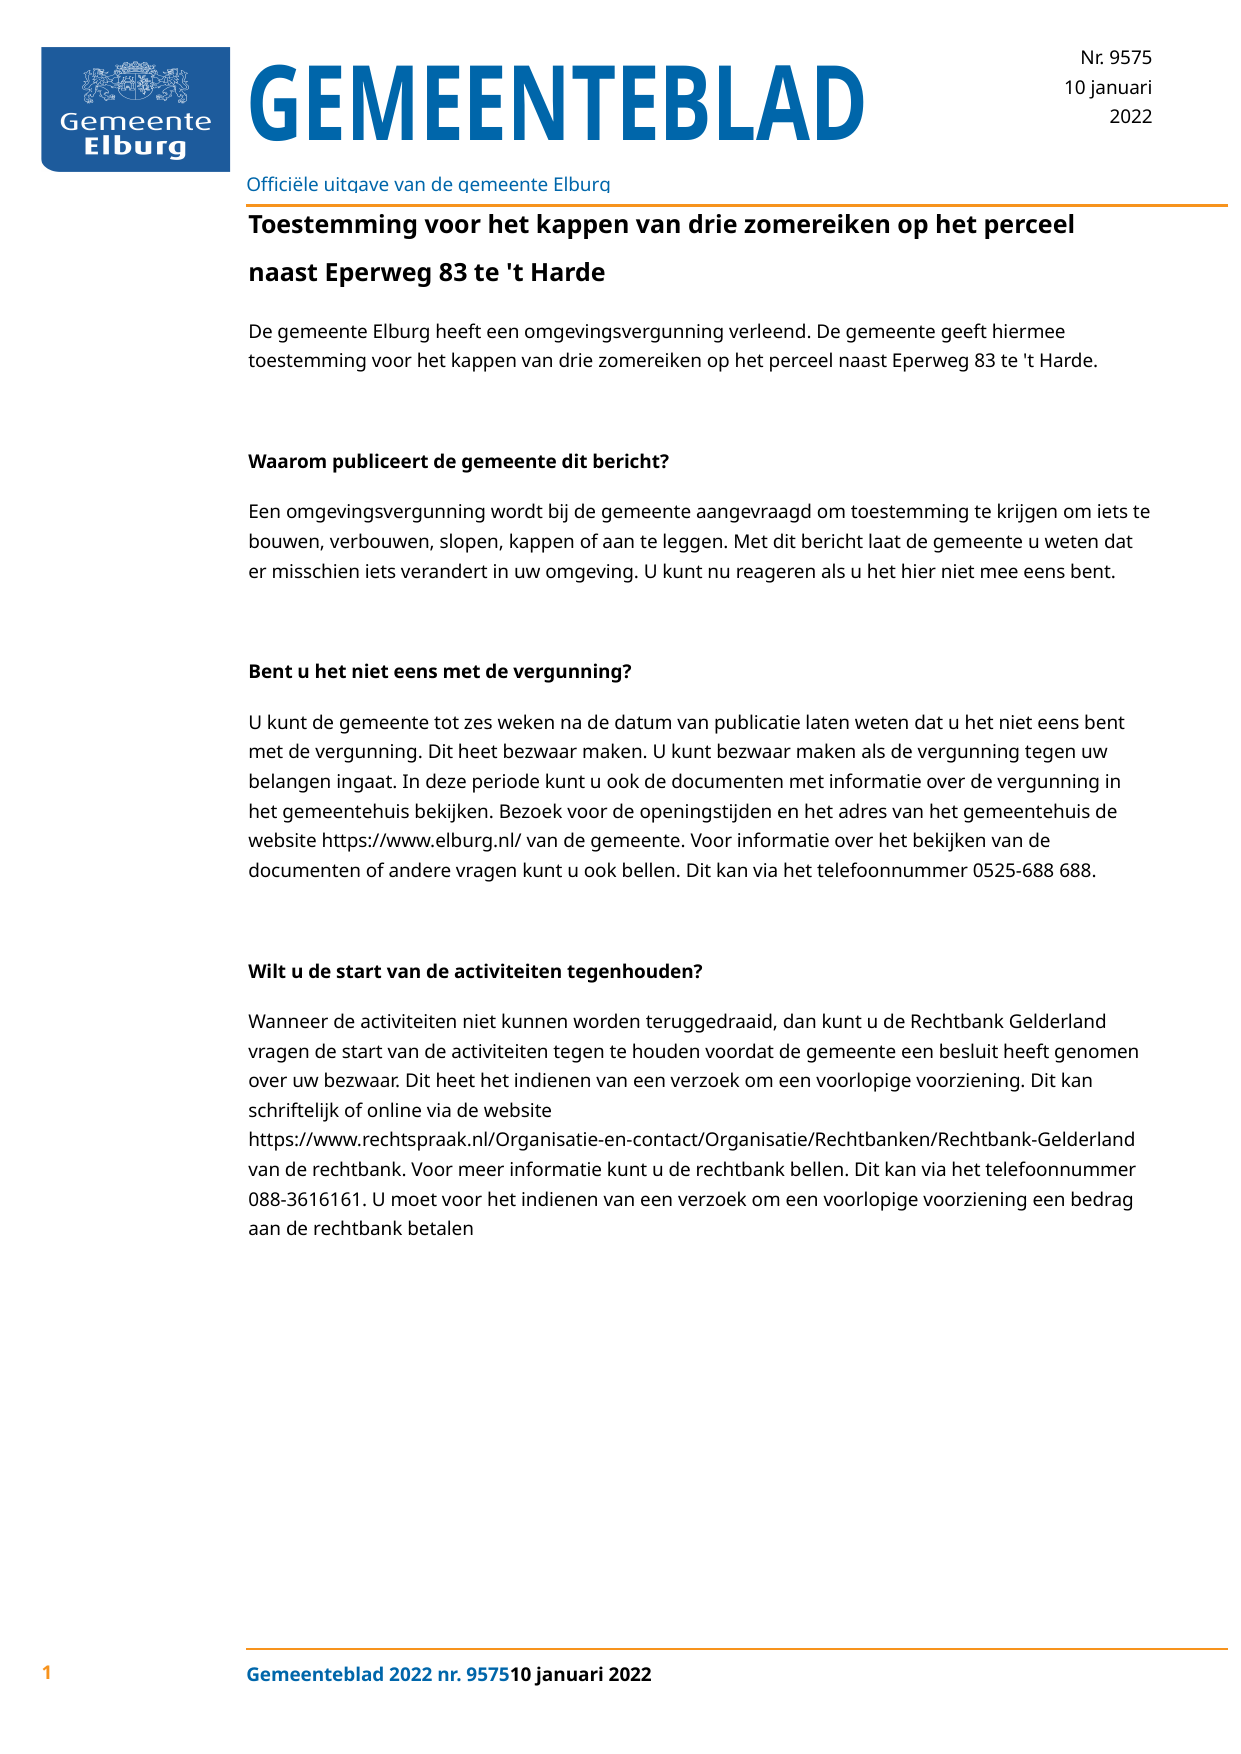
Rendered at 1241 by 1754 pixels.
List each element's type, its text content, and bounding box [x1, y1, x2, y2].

text Wilt u de start van de activiteiten tegenhouden? [248, 958, 1152, 984]
text De gemeente Elburg heeft een omgevingsvergunning verleend. De gemeente geeft hiermee toestemming voor het kappen van drie zomereiken op het perceel naast Eperweg 83 te 't Harde. [248, 318, 1152, 373]
text Bent u het niet eens met de vergunning? [248, 659, 1152, 684]
text Waarom publiceert de gemeente dit bericht? [248, 448, 1152, 474]
text U kunt de gemeente tot zes weken na de datum van publicatie laten weten dat u het niet eens bent met de vergunning. Dit heet bezwaar maken. U kunt bezwaar maken als de vergunning tegen uw belangen ingaat. In deze periode kunt u ook de documenten met informatie over de vergunning in het gemeentehuis bekijken. Bezoek voor de openingstijden en het adres van het gemeentehuis de website https://www.elburg.nl/ van de gemeente. Voor informatie over het bekijken van de documenten of andere vragen kunt u ook bellen. Dit kan via het telefoonnummer 0525-688 688. [248, 709, 1152, 883]
text Toestemming voor het kappen van drie zomereiken op het perceel naast Eperweg 83 te 't Harde [248, 207, 1152, 288]
text Een omgevingsvergunning wordt bij de gemeente aangevraagd om toestemming te krijgen om iets te bouwen, verbouwen, slopen, kappen of aan te leggen. Met dit bericht laat de gemeente u weten dat er misschien iets verandert in uw omgeving. U kunt nu reageren als u het hier niet mee eens bent. [248, 499, 1152, 584]
text Wanneer de activiteiten niet kunnen worden teruggedraaid, dan kunt u de Rechtbank Gelderland vragen de start van de activiteiten tegen te houden voordat de gemeente een besluit heeft genomen over uw bezwaar. Dit heet het indienen van een verzoek om een voorlopige voorziening. Dit kan schriftelijk of online via de website https://www.rechtspraak.nl/Organisatie-en-contact/Organisatie/Rechtbanken/Rechtbank-Gelderland van de rechtbank. Voor meer informatie kunt u de rechtbank bellen. Dit kan via het telefoonnummer 088-3616161. U moet voor het indienen van een verzoek om een voorlopige voorziening een bedrag aan de rechtbank betalen [248, 1008, 1152, 1241]
picture [41, 47, 231, 172]
